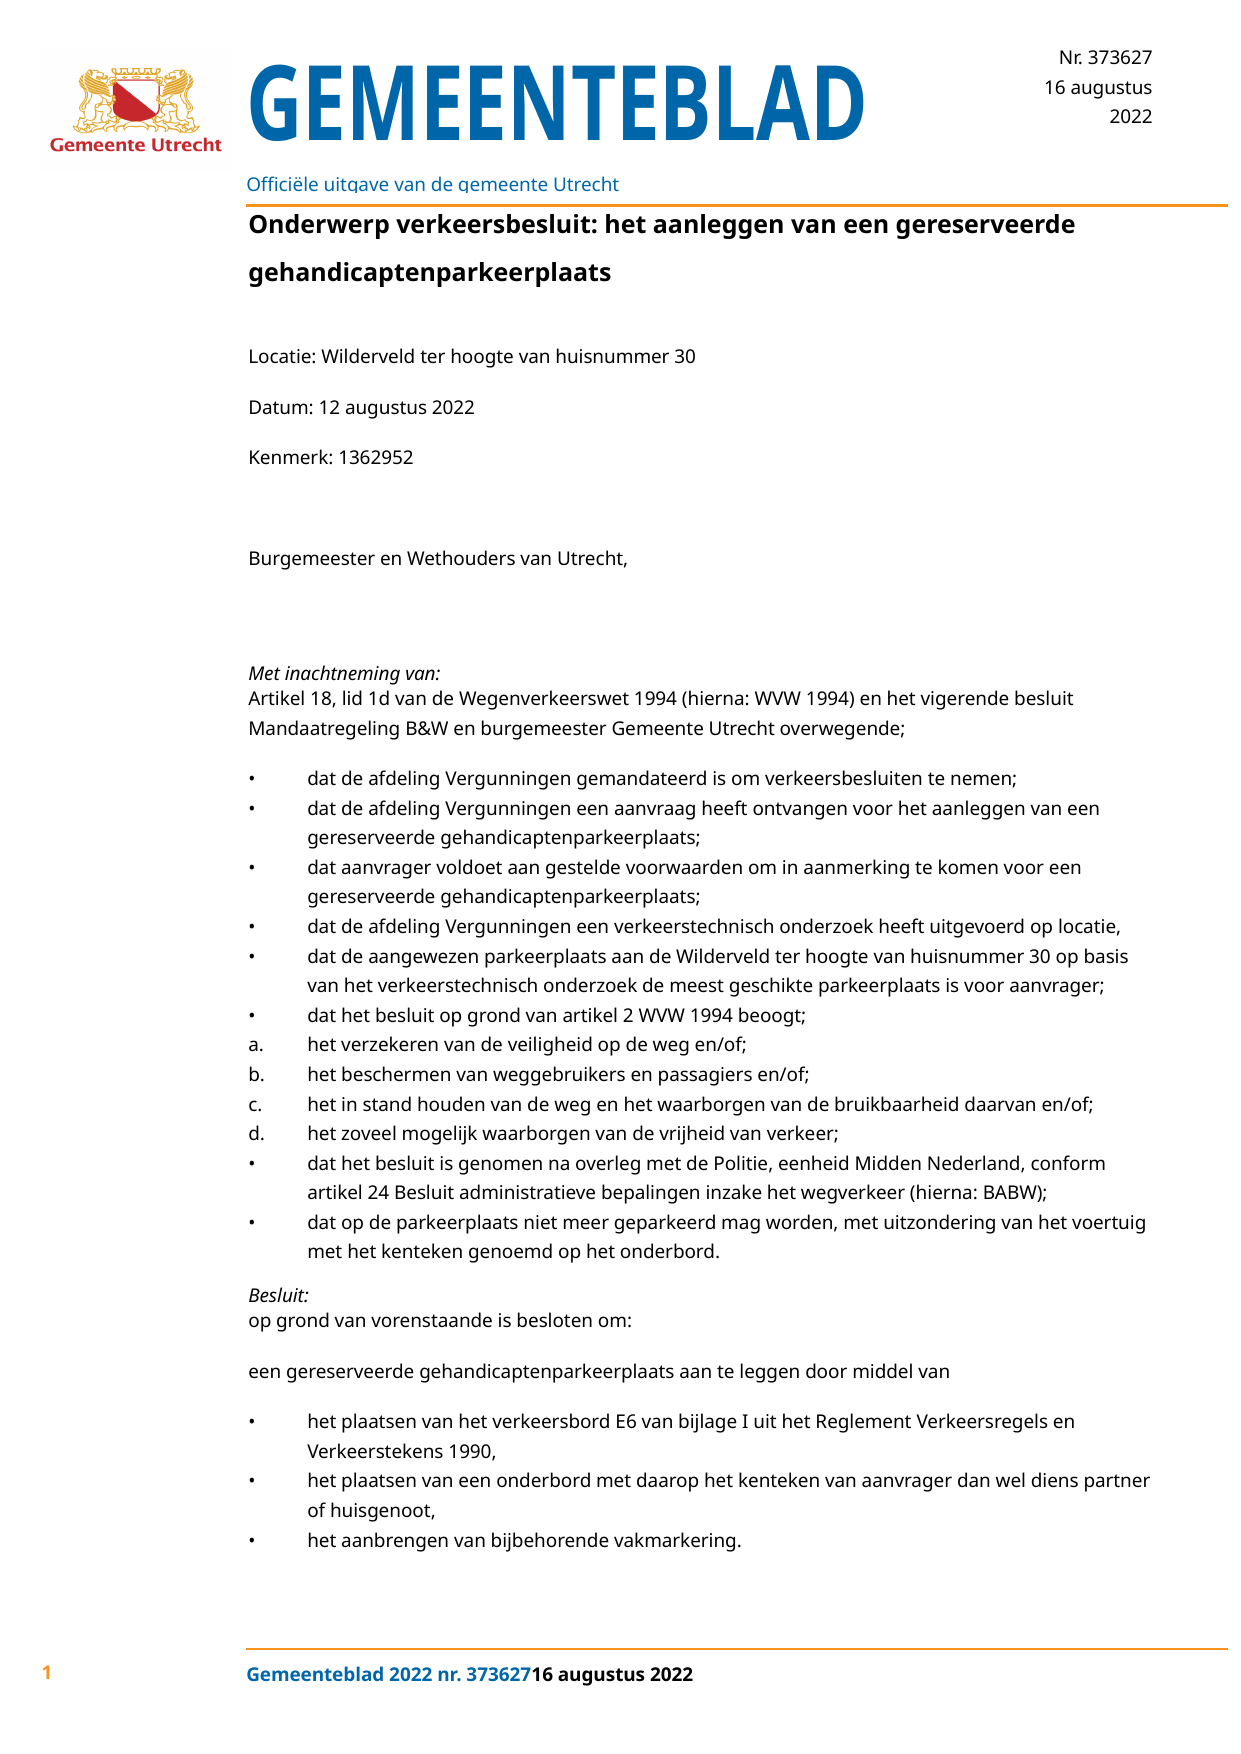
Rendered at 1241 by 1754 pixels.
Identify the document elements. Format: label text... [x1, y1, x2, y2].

list dat de afdeling Vergunningen een aanvraag heeft ontvangen voor het aanleggen van een gereserveerde gehandicaptenparkeerplaats; [248, 795, 1152, 850]
text Datum: 12 augustus 2022 [248, 394, 1152, 420]
text Artikel 18, lid 1d van de Wegenverkeerswet 1994 (hierna: WVW 1994) en het vigerende besluit Mandaatregeling B&W en burgemeester Gemeente Utrecht overwegende; [248, 685, 1152, 741]
text Burgemeester en Wethouders van Utrecht, [248, 545, 1152, 571]
text een gereserveerde gehandicaptenparkeerplaats aan te leggen door middel van [248, 1358, 1152, 1384]
list het verzekeren van de veiligheid op de weg en/of; [248, 1032, 1152, 1057]
list dat het besluit is genomen na overleg met de Politie, eenheid Midden Nederland, conform artikel 24 Besluit administratieve bepalingen inzake het wegverkeer (hierna: BABW); [248, 1150, 1152, 1205]
list dat de afdeling Vergunningen gemandateerd is om verkeersbesluiten te nemen; [248, 765, 1152, 791]
list het aanbrengen van bijbehorende vakmarkering. [248, 1527, 1152, 1552]
list het beschermen van weggebruikers en passagiers en/of; [248, 1061, 1152, 1087]
text Locatie: Wilderveld ter hoogte van huisnummer 30 [248, 344, 1152, 369]
list het plaatsen van het verkeersbord E6 van bijlage I uit het Reglement Verkeersregels en Verkeerstekens 1990, [248, 1408, 1152, 1464]
list dat het besluit op grond van artikel 2 WVW 1994 beoogt; [248, 1002, 1152, 1028]
text Kenmerk: 1362952 [248, 444, 1152, 470]
text op grond van vorenstaande is besloten om: [248, 1308, 1152, 1333]
text Met inachtneming van: [248, 660, 1152, 685]
list dat de aangewezen parkeerplaats aan de Wilderveld ter hoogte van huisnummer 30 op basis van het verkeerstechnisch onderzoek de meest geschikte parkeerplaats is voor aanvrager; [248, 943, 1152, 998]
text Besluit: [248, 1282, 1152, 1308]
list het zoveel mogelijk waarborgen van de vrijheid van verkeer; [248, 1120, 1152, 1146]
list het plaatsen van een onderbord met daarop het kenteken van aanvrager dan wel diens partner of huisgenoot, [248, 1468, 1152, 1523]
list dat op de parkeerplaats niet meer geparkeerd mag worden, met uitzondering van het voertuig met het kenteken genoemd op het onderbord. [248, 1209, 1152, 1264]
text Onderwerp verkeersbesluit: het aanleggen van een gereserveerde gehandicaptenparkeerplaats [248, 207, 1152, 288]
list dat aanvrager voldoet aan gestelde voorwaarden om in aanmerking te komen voor een gereserveerde gehandicaptenparkeerplaats; [248, 854, 1152, 909]
list het in stand houden van de weg en het waarborgen van de bruikbaarheid daarvan en/of; [248, 1091, 1152, 1117]
picture [41, 47, 231, 172]
list dat de afdeling Vergunningen een verkeerstechnisch onderzoek heeft uitgevoerd op locatie, [248, 913, 1152, 939]
